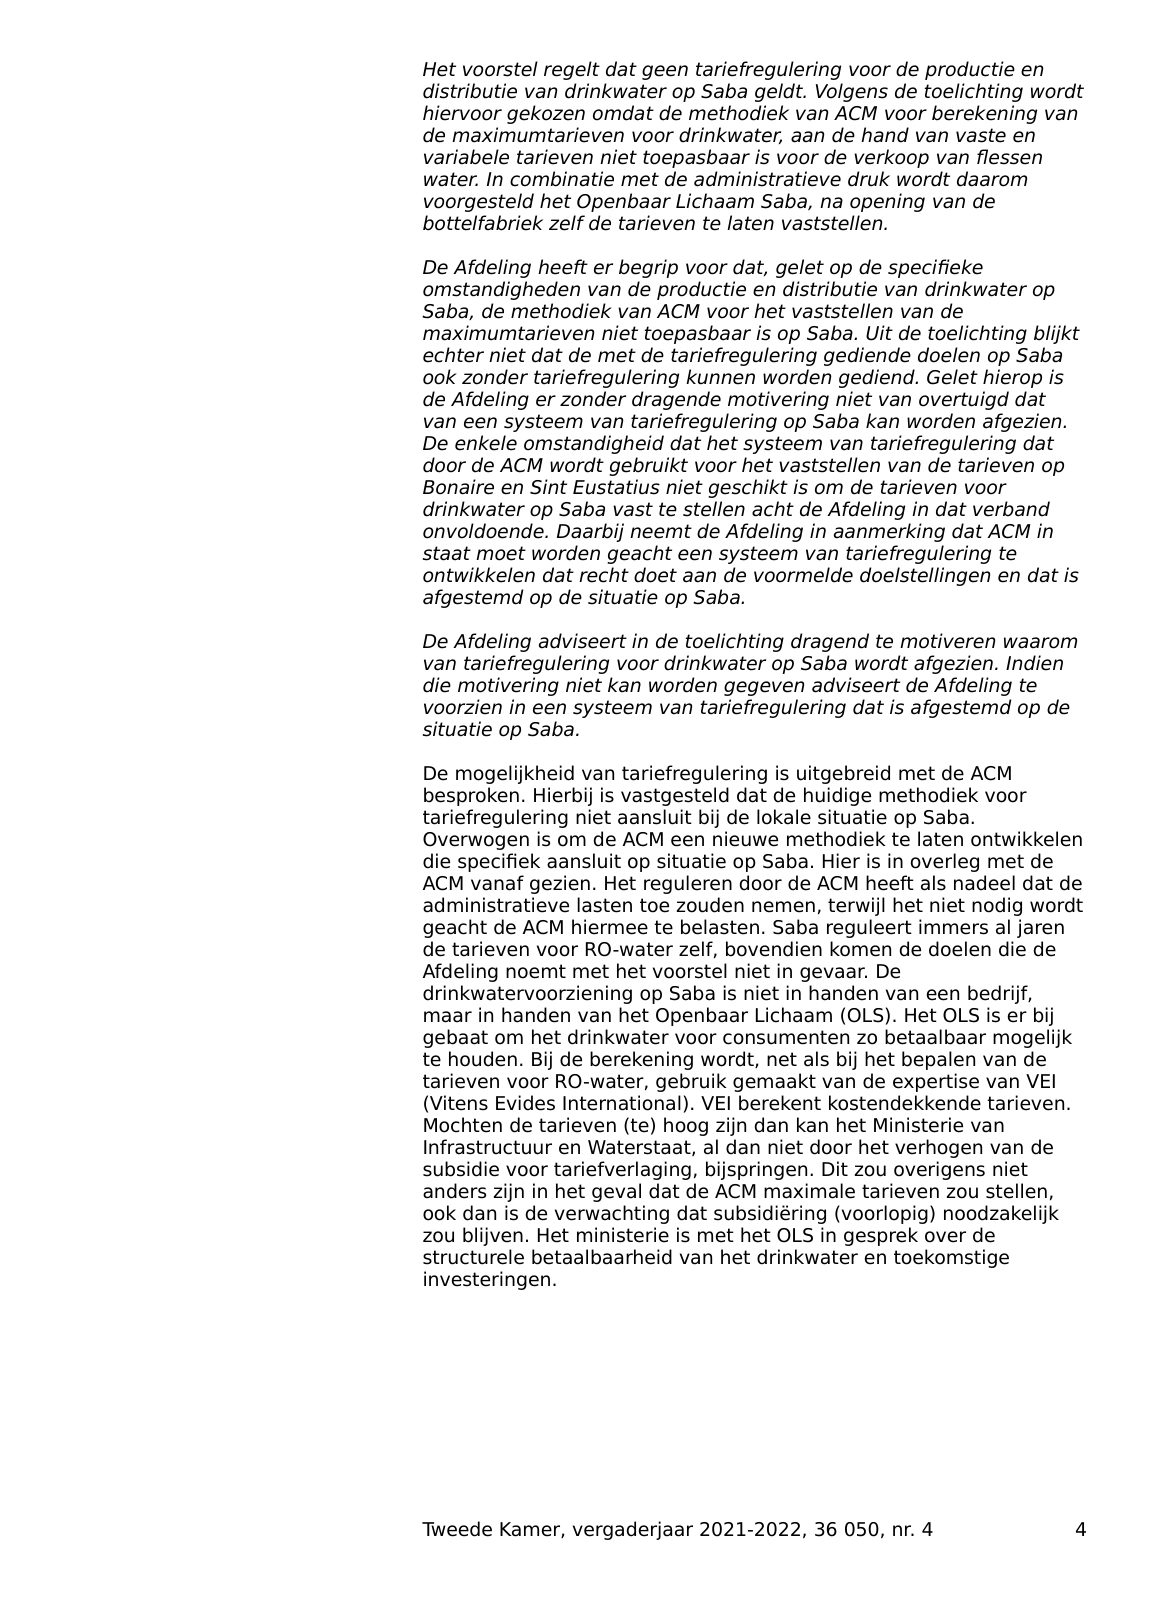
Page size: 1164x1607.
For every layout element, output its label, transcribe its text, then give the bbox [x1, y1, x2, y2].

text De Afdeling adviseert in de toelichting dragend te motiveren waarom van tariefregulering voor drinkwater op Saba wordt afgezien. Indien die motivering niet kan worden gegeven adviseert de Afdeling te voorzien in een systeem van tariefregulering dat is afgestemd op de situatie op Saba. [422, 631, 1087, 741]
text Het voorstel regelt dat geen tariefregulering voor de productie en distributie van drinkwater op Saba geldt. Volgens de toelichting wordt hiervoor gekozen omdat de methodiek van ACM voor berekening van de maximumtarieven voor drinkwater, aan de hand van vaste en variabele tarieven niet toepasbaar is voor de verkoop van flessen water. In combinatie met de administratieve druk wordt daarom voorgesteld het Openbaar Lichaam Saba, na opening van de bottelfabriek zelf de tarieven te laten vaststellen. [422, 59, 1087, 235]
text De Afdeling heeft er begrip voor dat, gelet op de specifieke omstandigheden van de productie en distributie van drinkwater op Saba, de methodiek van ACM voor het vaststellen van de maximumtarieven niet toepasbaar is op Saba. Uit de toelichting blijkt echter niet dat de met de tariefregulering gediende doelen op Saba ook zonder tariefregulering kunnen worden gediend. Gelet hierop is de Afdeling er zonder dragende motivering niet van overtuigd dat van een systeem van tariefregulering op Saba kan worden afgezien. De enkele omstandigheid dat het systeem van tariefregulering dat door de ACM wordt gebruikt voor het vaststellen van de tarieven op Bonaire en Sint Eustatius niet geschikt is om de tarieven voor drinkwater op Saba vast te stellen acht de Afdeling in dat verband onvoldoende. Daarbij neemt de Afdeling in aanmerking dat ACM in staat moet worden geacht een systeem van tariefregulering te ontwikkelen dat recht doet aan de voormelde doelstellingen en dat is afgestemd op de situatie op Saba. [422, 257, 1087, 609]
text De mogelijkheid van tariefregulering is uitgebreid met de ACM besproken. Hierbij is vastgesteld dat de huidige methodiek voor tariefregulering niet aansluit bij de lokale situatie op Saba. Overwogen is om de ACM een nieuwe methodiek te laten ontwikkelen die specifiek aansluit op situatie op Saba. Hier is in overleg met de ACM vanaf gezien. Het reguleren door de ACM heeft als nadeel dat de administratieve lasten toe zouden nemen, terwijl het niet nodig wordt geacht de ACM hiermee te belasten. Saba reguleert immers al jaren de tarieven voor RO-water zelf, bovendien komen de doelen die de Afdeling noemt met het voorstel niet in gevaar. De drinkwatervoorziening op Saba is niet in handen van een bedrijf, maar in handen van het Openbaar Lichaam (OLS). Het OLS is er bij gebaat om het drinkwater voor consumenten zo betaalbaar mogelijk te houden. Bij de berekening wordt, net als bij het bepalen van de tarieven voor RO-water, gebruik gemaakt van de expertise van VEI (Vitens Evides International). VEI berekent kostendekkende tarieven. Mochten de tarieven (te) hoog zijn dan kan het Ministerie van Infrastructuur en Waterstaat, al dan niet door het verhogen van de subsidie voor tariefverlaging, bijspringen. Dit zou overigens niet anders zijn in het geval dat de ACM maximale tarieven zou stellen, ook dan is de verwachting dat subsidiëring (voorlopig) noodzakelijk zou blijven. Het ministerie is met het OLS in gesprek over de structurele betaalbaarheid van het drinkwater en toekomstige investeringen. [422, 763, 1087, 1291]
